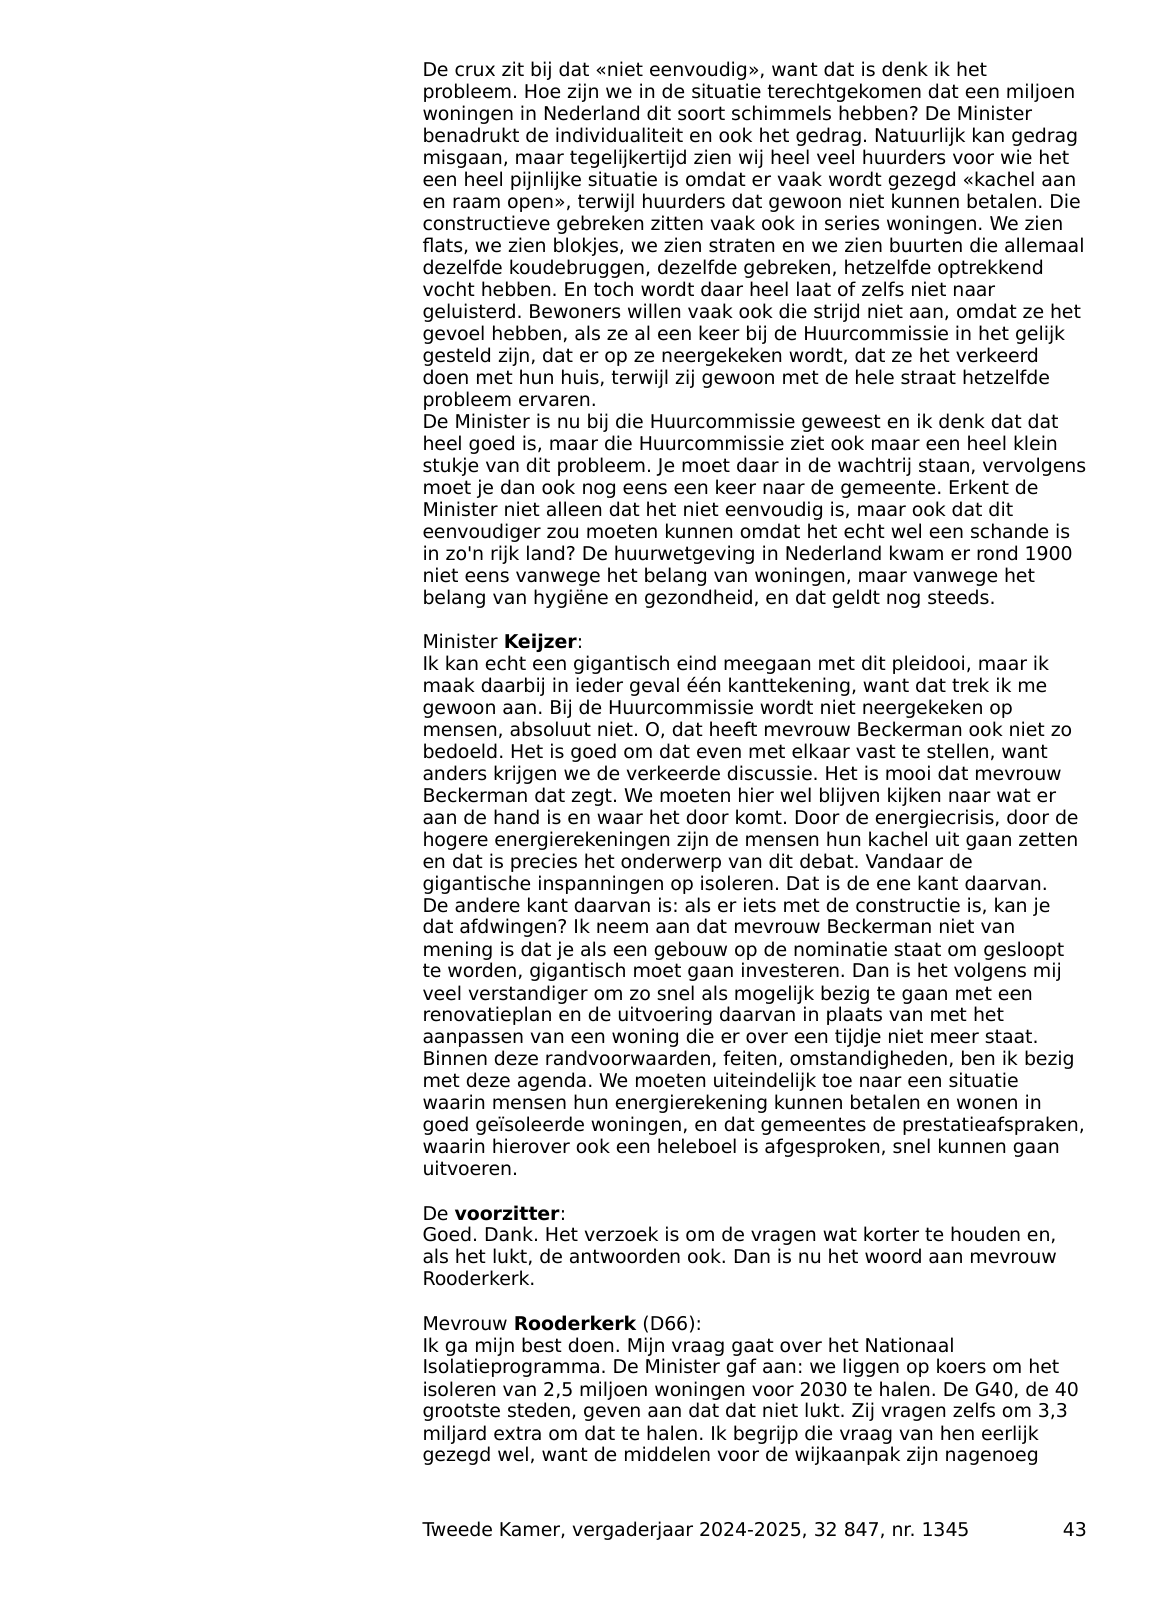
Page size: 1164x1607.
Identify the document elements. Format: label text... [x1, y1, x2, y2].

text Goed. Dank. Het verzoek is om de vragen wat korter te houden en, als het lukt, de antwoorden ook. Dan is nu het woord aan mevrouw Rooderkerk. [422, 1224, 1087, 1290]
text De Minister is nu bij die Huurcommissie geweest en ik denk dat dat heel goed is, maar die Huurcommissie ziet ook maar een heel klein stukje van dit probleem. Je moet daar in de wachtrij staan, vervolgens moet je dan ook nog eens een keer naar de gemeente. Erkent de Minister niet alleen dat het niet eenvoudig is, maar ook dat dit eenvoudiger zou moeten kunnen omdat het echt wel een schande is in zo'n rijk land? De huurwetgeving in Nederland kwam er rond 1900 niet eens vanwege het belang van woningen, maar vanwege het belang van hygiëne en gezondheid, en dat geldt nog steeds. [422, 411, 1087, 608]
text De voorzitter: [422, 1202, 1087, 1224]
text De andere kant daarvan is: als er iets met de constructie is, kan je dat afdwingen? Ik neem aan dat mevrouw Beckerman niet van mening is dat je als een gebouw op de nominatie staat om gesloopt te worden, gigantisch moet gaan investeren. Dan is het volgens mij veel verstandiger om zo snel als mogelijk bezig te gaan met een renovatieplan en de uitvoering daarvan in plaats van met het aanpassen van een woning die er over een tijdje niet meer staat. [422, 894, 1087, 1048]
text Mevrouw Rooderkerk (D66): [422, 1312, 1087, 1334]
text De crux zit bij dat «niet eenvoudig», want dat is denk ik het probleem. Hoe zijn we in de situatie terechtgekomen dat een miljoen woningen in Nederland dit soort schimmels hebben? De Minister benadrukt de individualiteit en ook het gedrag. Natuurlijk kan gedrag misgaan, maar tegelijkertijd zien wij heel veel huurders voor wie het een heel pijnlijke situatie is omdat er vaak wordt gezegd «kachel aan en raam open», terwijl huurders dat gewoon niet kunnen betalen. Die constructieve gebreken zitten vaak ook in series woningen. We zien flats, we zien blokjes, we zien straten en we zien buurten die allemaal dezelfde koudebruggen, dezelfde gebreken, hetzelfde optrekkend vocht hebben. En toch wordt daar heel laat of zelfs niet naar geluisterd. Bewoners willen vaak ook die strijd niet aan, omdat ze het gevoel hebben, als ze al een keer bij de Huurcommissie in het gelijk gesteld zijn, dat er op ze neergekeken wordt, dat ze het verkeerd doen met hun huis, terwijl zij gewoon met de hele straat hetzelfde probleem ervaren. [422, 59, 1087, 411]
text Binnen deze randvoorwaarden, feiten, omstandigheden, ben ik bezig met deze agenda. We moeten uiteindelijk toe naar een situatie waarin mensen hun energierekening kunnen betalen en wonen in goed geïsoleerde woningen, en dat gemeentes de prestatieafspraken, waarin hierover ook een heleboel is afgesproken, snel kunnen gaan uitvoeren. [422, 1048, 1087, 1180]
text Ik ga mijn best doen. Mijn vraag gaat over het Nationaal Isolatieprogramma. De Minister gaf aan: we liggen op koers om het isoleren van 2,5 miljoen woningen voor 2030 te halen. De G40, de 40 grootste steden, geven aan dat dat niet lukt. Zij vragen zelfs om 3,3 miljard extra om dat te halen. Ik begrijp die vraag van hen eerlijk gezegd wel, want de middelen voor de wijkaanpak zijn nagenoeg [422, 1334, 1087, 1466]
text Ik kan echt een gigantisch eind meegaan met dit pleidooi, maar ik maak daarbij in ieder geval één kanttekening, want dat trek ik me gewoon aan. Bij de Huurcommissie wordt niet neergekeken op mensen, absoluut niet. O, dat heeft mevrouw Beckerman ook niet zo bedoeld. Het is goed om dat even met elkaar vast te stellen, want anders krijgen we de verkeerde discussie. Het is mooi dat mevrouw Beckerman dat zegt. We moeten hier wel blijven kijken naar wat er aan de hand is en waar het door komt. Door de energiecrisis, door de hogere energierekeningen zijn de mensen hun kachel uit gaan zetten en dat is precies het onderwerp van dit debat. Vandaar de gigantische inspanningen op isoleren. Dat is de ene kant daarvan. [422, 653, 1087, 894]
text Minister Keijzer: [422, 631, 1087, 653]
